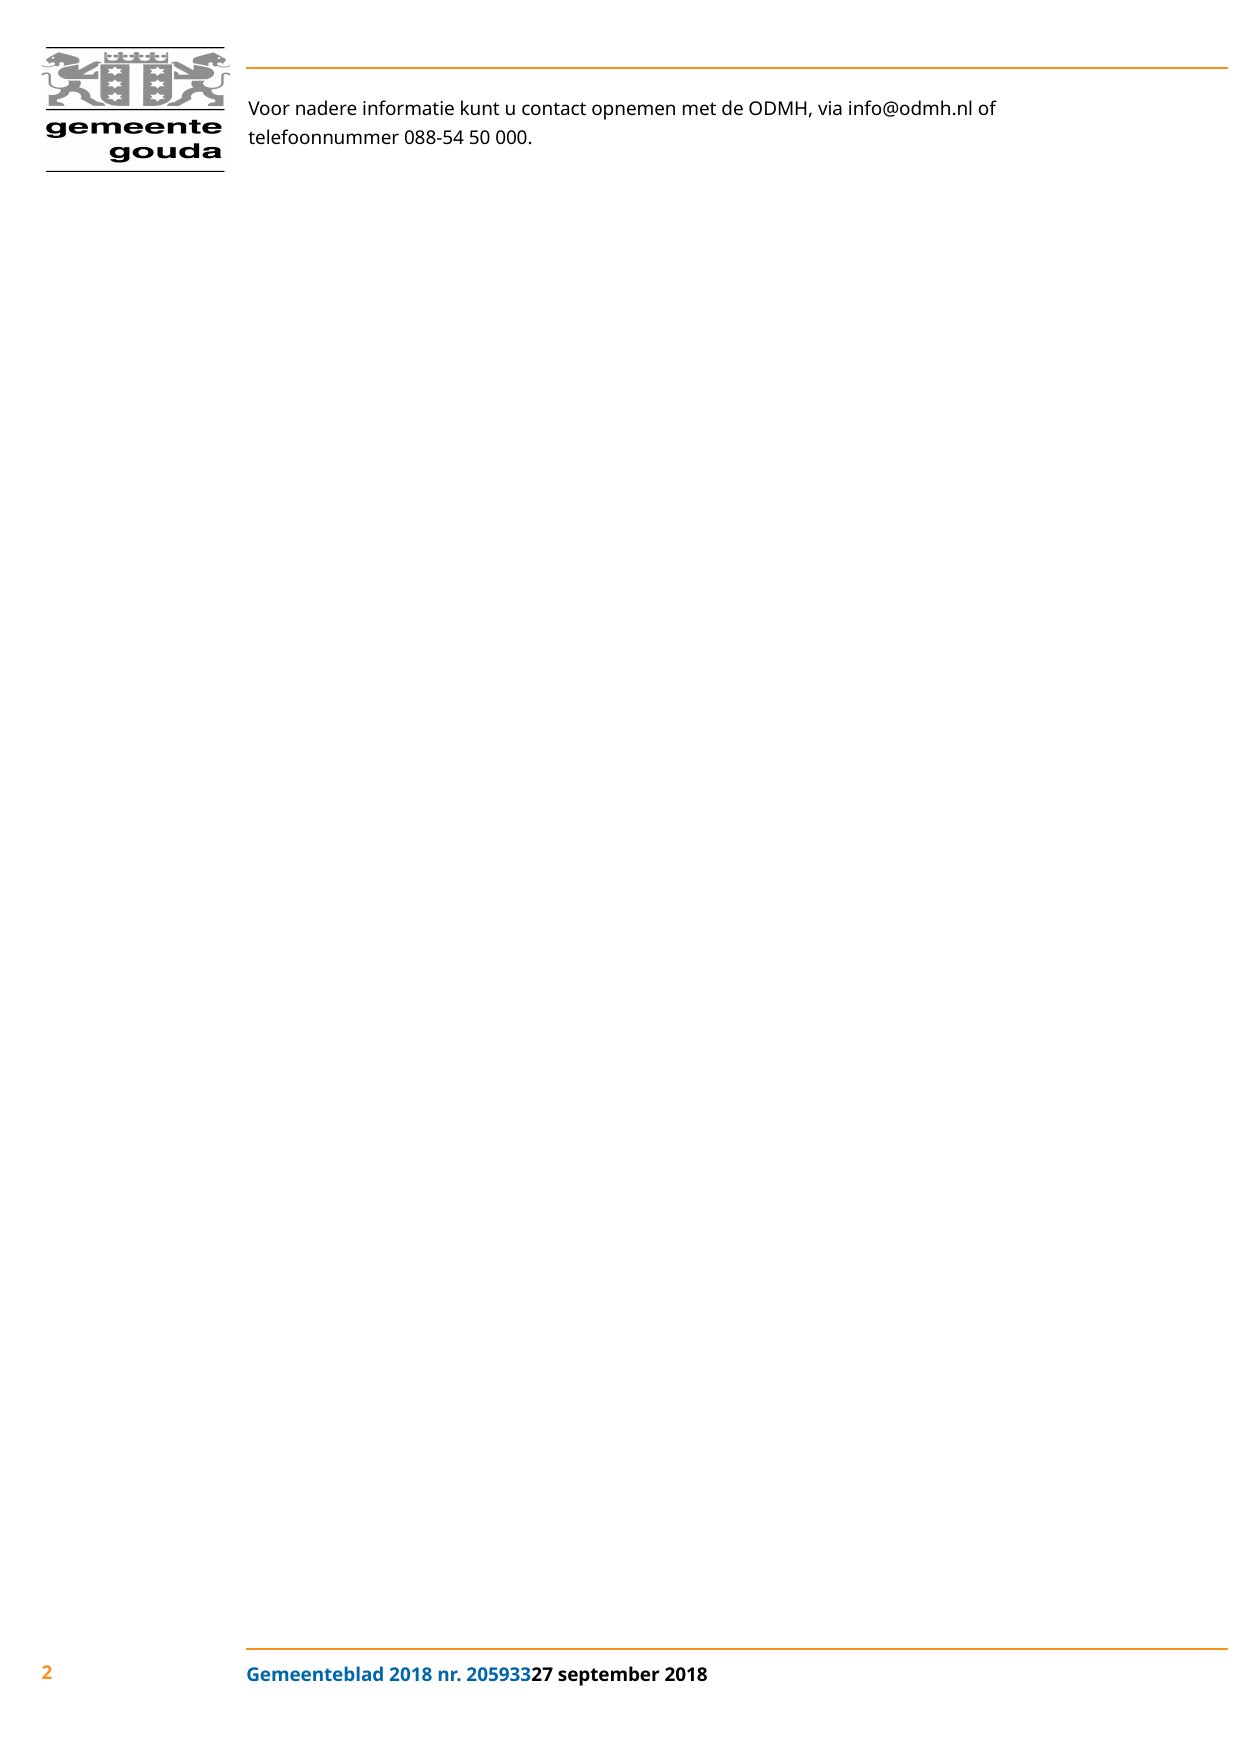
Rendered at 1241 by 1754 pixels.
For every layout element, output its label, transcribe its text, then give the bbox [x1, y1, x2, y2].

picture [41, 47, 231, 172]
text Voor nadere informatie kunt u contact opnemen met de ODMH, via info@odmh.nl of telefoonnummer 088-54 50 000. [248, 95, 1152, 150]
